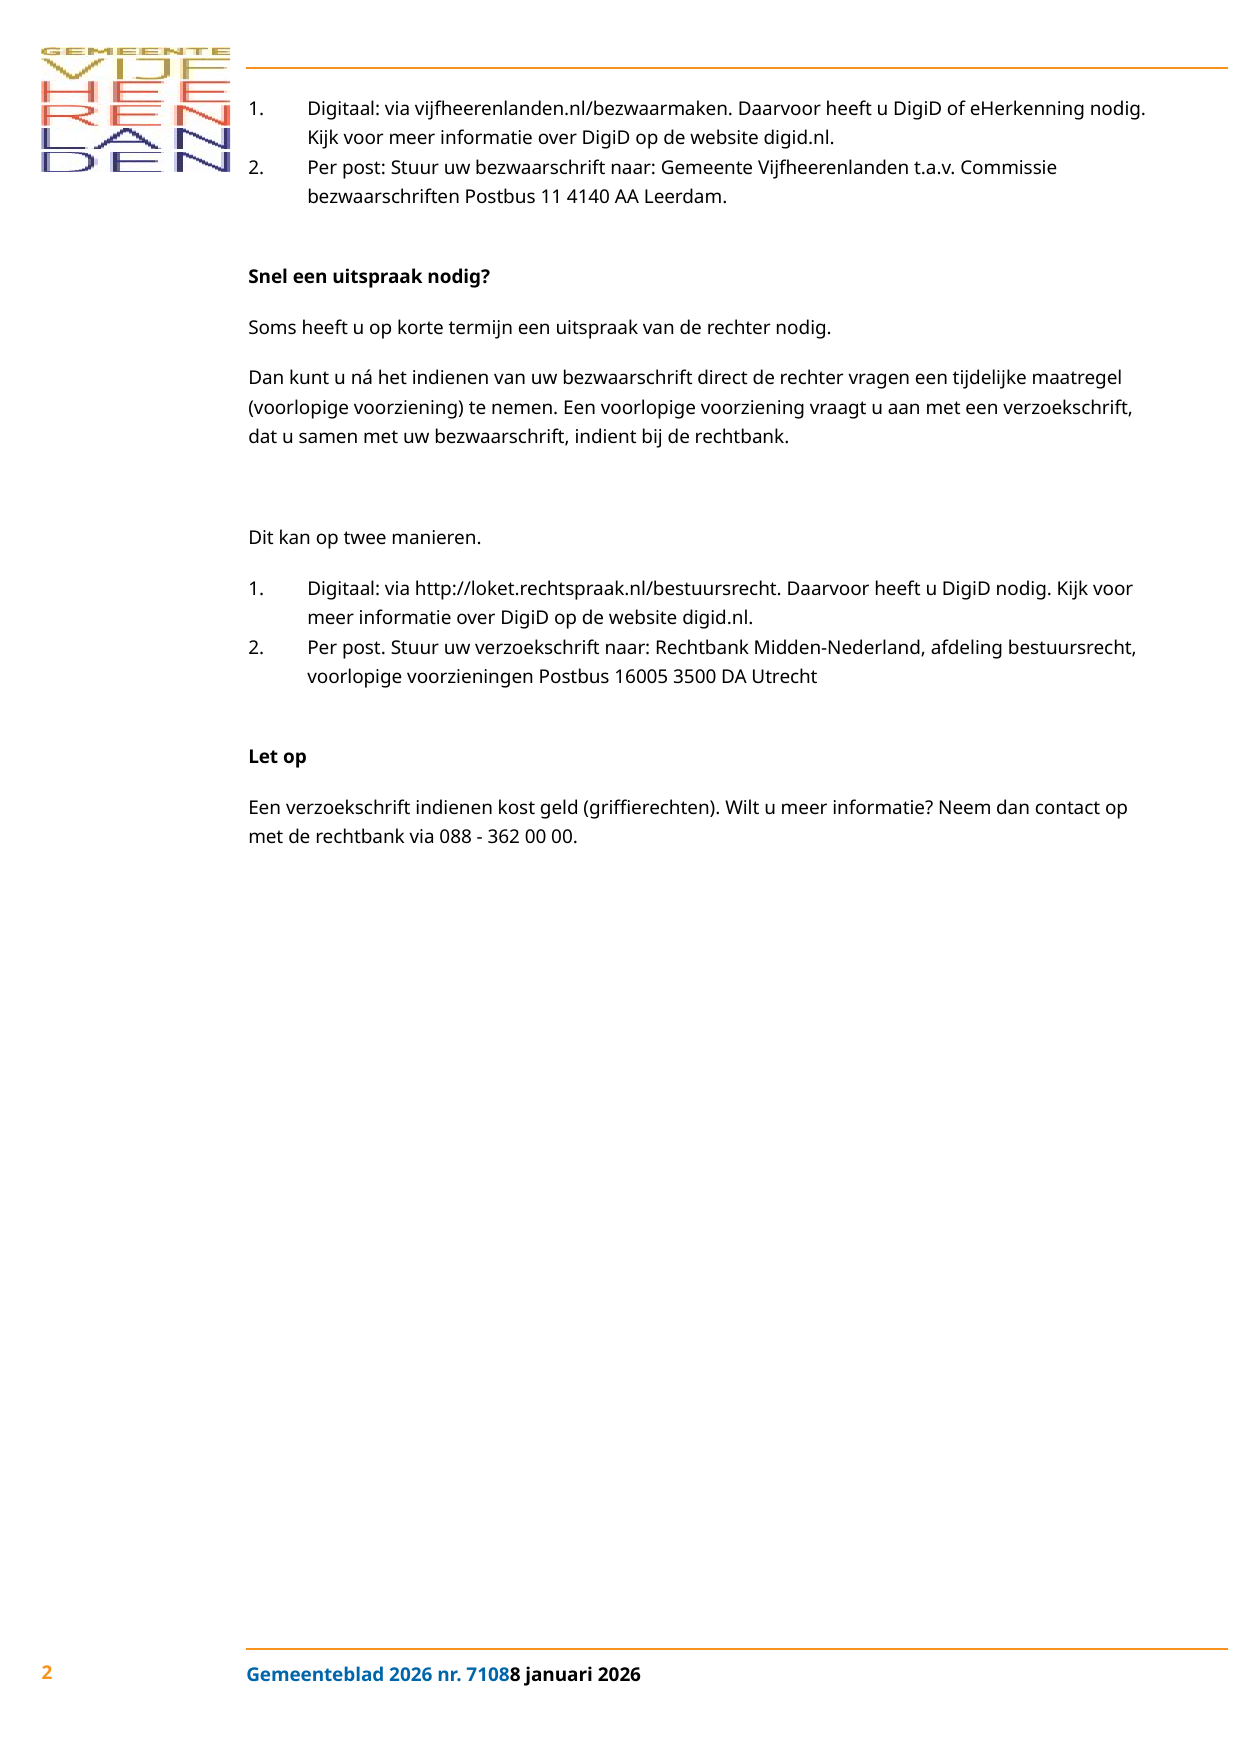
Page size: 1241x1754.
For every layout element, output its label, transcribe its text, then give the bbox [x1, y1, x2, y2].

picture [41, 47, 231, 172]
text Dit kan op twee manieren. [248, 524, 1152, 550]
list Per post. Stuur uw verzoekschrift naar: Rechtbank Midden-Nederland, afdeling bestuursrecht, voorlopige voorzieningen Postbus 16005 3500 DA Utrecht [248, 634, 1152, 689]
text Snel een uitspraak nodig? [248, 263, 1152, 289]
text Dan kunt u ná het indienen van uw bezwaarschrift direct de rechter vragen een tijdelijke maatregel (voorlopige voorziening) te nemen. Een voorlopige voorziening vraagt u aan met een verzoekschrift, dat u samen met uw bezwaarschrift, indient bij de rechtbank. [248, 364, 1152, 449]
list Per post: Stuur uw bezwaarschrift naar: Gemeente Vijfheerenlanden t.a.v. Commissie bezwaarschriften Postbus 11 4140 AA Leerdam. [248, 154, 1152, 209]
list Digitaal: via http://loket.rechtspraak.nl/bestuursrecht. Daarvoor heeft u DigiD nodig. Kijk voor meer informatie over DigiD op de website digid.nl. [248, 575, 1152, 630]
text Let op [248, 743, 1152, 769]
text Soms heeft u op korte termijn een uitspraak van de rechter nodig. [248, 314, 1152, 340]
list Digitaal: via vijfheerenlanden.nl/bezwaarmaken. Daarvoor heeft u DigiD of eHerkenning nodig. Kijk voor meer informatie over DigiD op de website digid.nl. [248, 95, 1152, 150]
text Een verzoekschrift indienen kost geld (griffierechten). Wilt u meer informatie? Neem dan contact op met de rechtbank via 088 - 362 00 00. [248, 794, 1152, 849]
